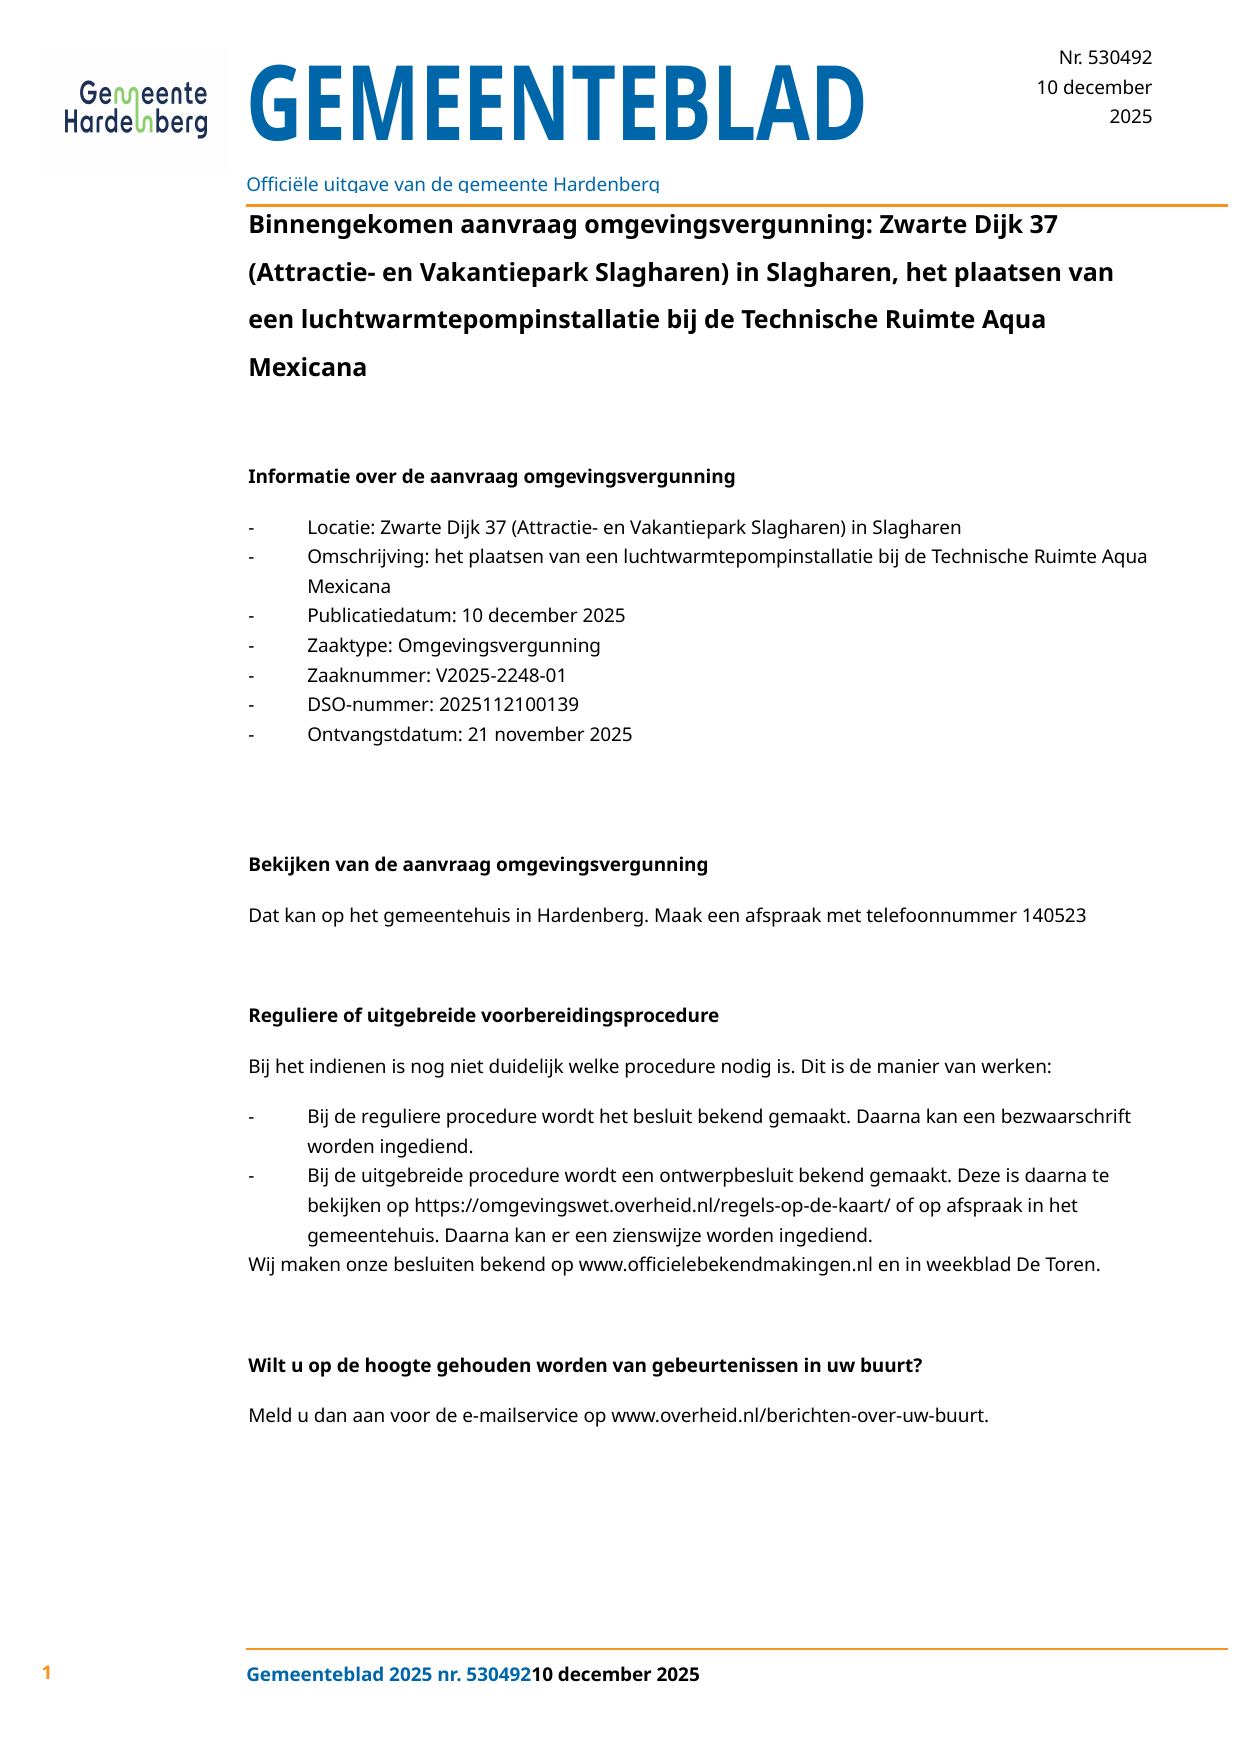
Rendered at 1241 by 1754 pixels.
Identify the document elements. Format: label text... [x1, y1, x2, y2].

text Wij maken onze besluiten bekend op www.officielebekendmakingen.nl en in weekblad De Toren. [248, 1251, 1152, 1277]
text Dat kan op het gemeentehuis in Hardenberg. Maak een afspraak met telefoonnummer 140523 [248, 902, 1152, 928]
list Omschrijving: het plaatsen van een luchtwarmtepompinstallatie bij de Technische Ruimte Aqua Mexicana [248, 543, 1152, 599]
text Meld u dan aan voor de e-mailservice op www.overheid.nl/berichten-over-uw-buurt. [248, 1403, 1152, 1428]
list Publicatiedatum: 10 december 2025 [248, 603, 1152, 628]
list Zaaknummer: V2025-2248-01 [248, 662, 1152, 688]
text Bekijken van de aanvraag omgevingsvergunning [248, 851, 1152, 877]
picture [41, 47, 231, 172]
text Binnengekomen aanvraag omgevingsvergunning: Zwarte Dijk 37 (Attractie- en Vakantiepark Slagharen) in Slagharen, het plaatsen van een luchtwarmtepompinstallatie bij de Technische Ruimte Aqua Mexicana [248, 207, 1152, 384]
text Bij het indienen is nog niet duidelijk welke procedure nodig is. Dit is de manier van werken: [248, 1053, 1152, 1079]
list Zaaktype: Omgevingsvergunning [248, 632, 1152, 658]
list Ontvangstdatum: 21 november 2025 [248, 721, 1152, 747]
list Bij de uitgebreide procedure wordt een ontwerpbesluit bekend gemaakt. Deze is daarna te bekijken op https://omgevingswet.overheid.nl/regels-op-de-kaart/ of op afspraak in het gemeentehuis. Daarna kan er een zienswijze worden ingediend. [248, 1163, 1152, 1248]
text Wilt u op de hoogte gehouden worden van gebeurtenissen in uw buurt? [248, 1352, 1152, 1378]
text Informatie over de aanvraag omgevingsvergunning [248, 463, 1152, 489]
list Bij de reguliere procedure wordt het besluit bekend gemaakt. Daarna kan een bezwaarschrift worden ingediend. [248, 1103, 1152, 1159]
list Locatie: Zwarte Dijk 37 (Attractie- en Vakantiepark Slagharen) in Slagharen [248, 514, 1152, 540]
text Reguliere of uitgebreide voorbereidingsprocedure [248, 1003, 1152, 1028]
list DSO-nummer: 2025112100139 [248, 691, 1152, 717]
